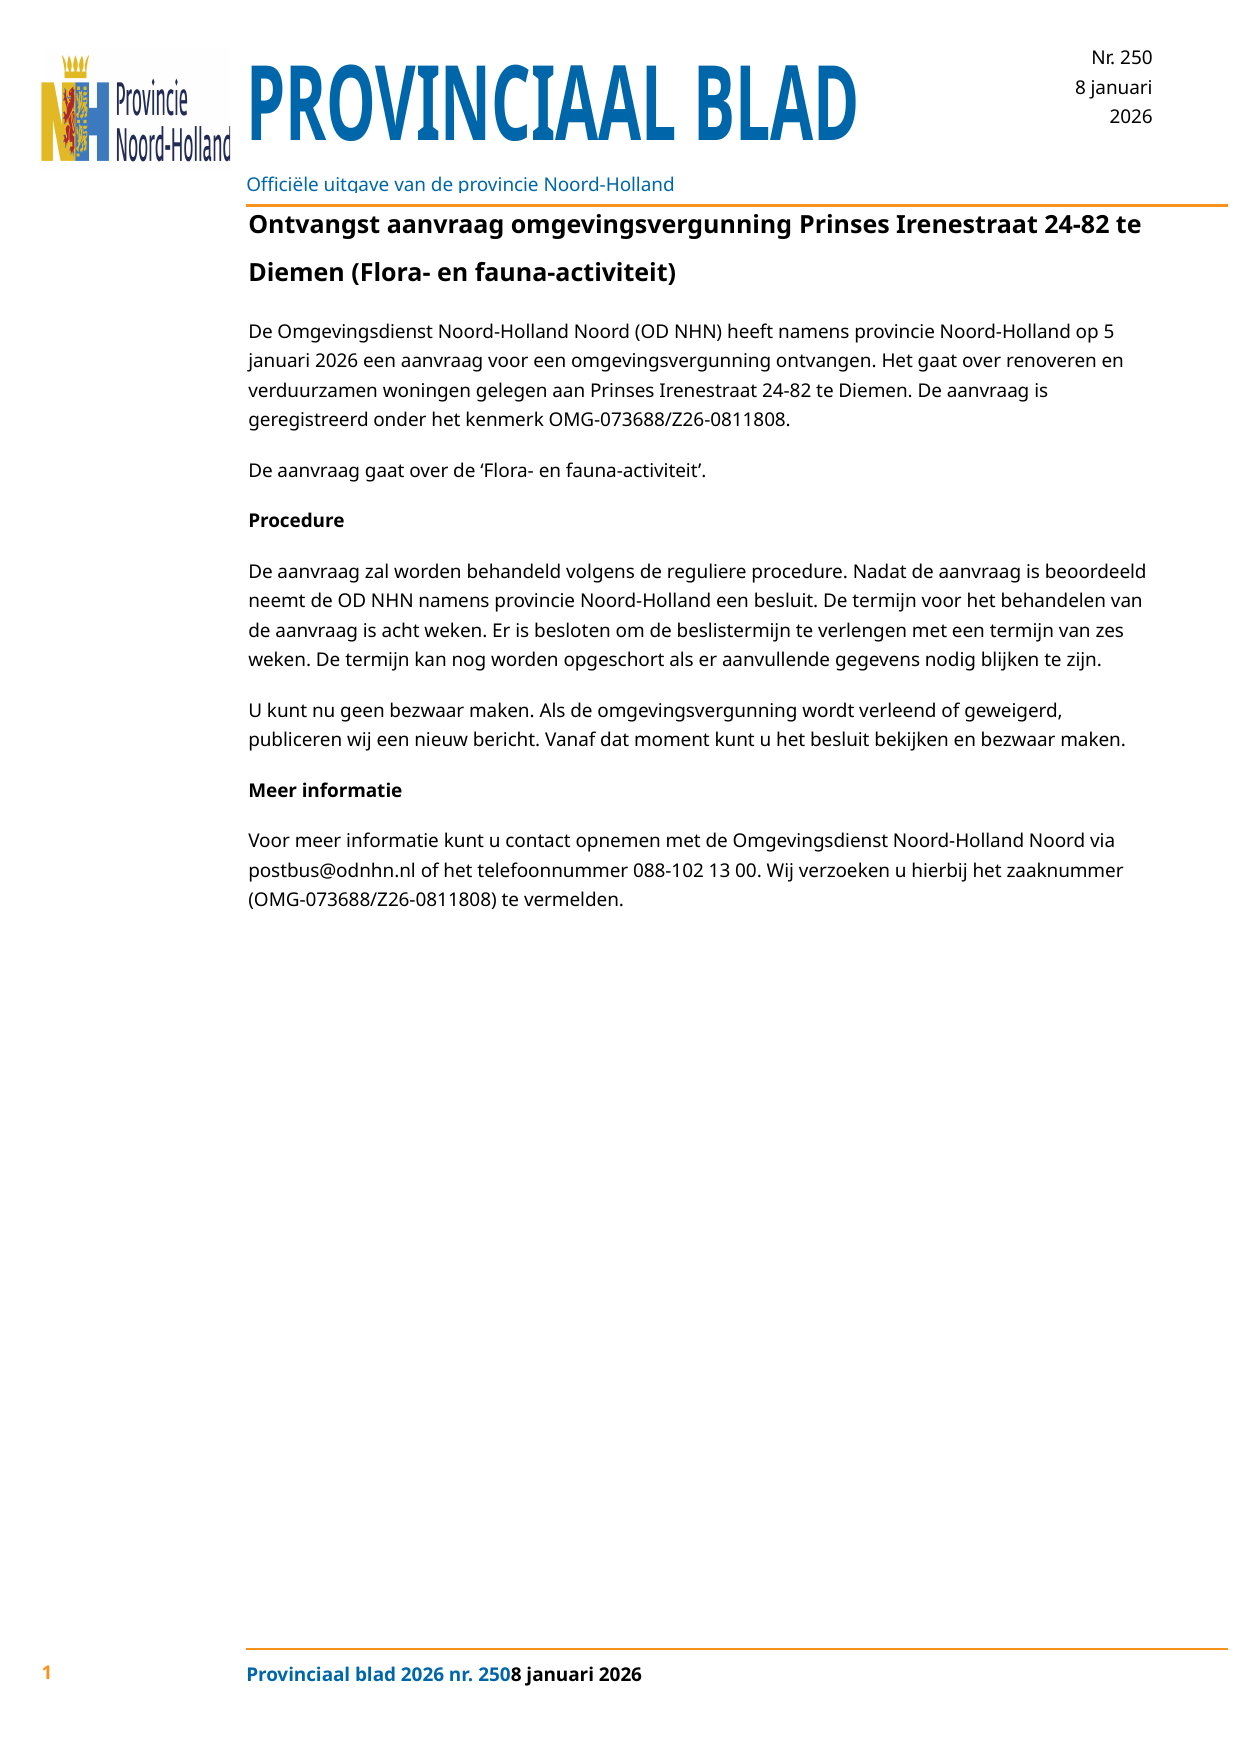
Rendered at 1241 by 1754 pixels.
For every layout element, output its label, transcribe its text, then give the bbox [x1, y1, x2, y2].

text De aanvraag zal worden behandeld volgens de reguliere procedure. Nadat de aanvraag is beoordeeld neemt de OD NHN namens provincie Noord-Holland een besluit. De termijn voor het behandelen van de aanvraag is acht weken. Er is besloten om de beslistermijn te verlengen met een termijn van zes weken. De termijn kan nog worden opgeschort als er aanvullende gegevens nodig blijken te zijn. [248, 558, 1152, 672]
text De Omgevingsdienst Noord-Holland Noord (OD NHN) heeft namens provincie Noord-Holland op 5 januari 2026 een aanvraag voor een omgevingsvergunning ontvangen. Het gaat over renoveren en verduurzamen woningen gelegen aan Prinses Irenestraat 24-82 te Diemen. De aanvraag is geregistreerd onder het kenmerk OMG-073688/Z26-0811808. [248, 318, 1152, 432]
text Procedure [248, 507, 1152, 533]
text Meer informatie [248, 777, 1152, 803]
picture [41, 47, 231, 172]
text Voor meer informatie kunt u contact opnemen met de Omgevingsdienst Noord-Holland Noord via postbus@odnhn.nl of het telefoonnummer 088-102 13 00. Wij verzoeken u hierbij het zaaknummer (OMG-073688/Z26-0811808) te vermelden. [248, 827, 1152, 912]
text Ontvangst aanvraag omgevingsvergunning Prinses Irenestraat 24-82 te Diemen (Flora- en fauna-activiteit) [248, 207, 1152, 288]
text U kunt nu geen bezwaar maken. Als de omgevingsvergunning wordt verleend of geweigerd, publiceren wij een nieuw bericht. Vanaf dat moment kunt u het besluit bekijken en bezwaar maken. [248, 697, 1152, 752]
text De aanvraag gaat over de ‘Flora- en fauna-activiteit’. [248, 457, 1152, 483]
